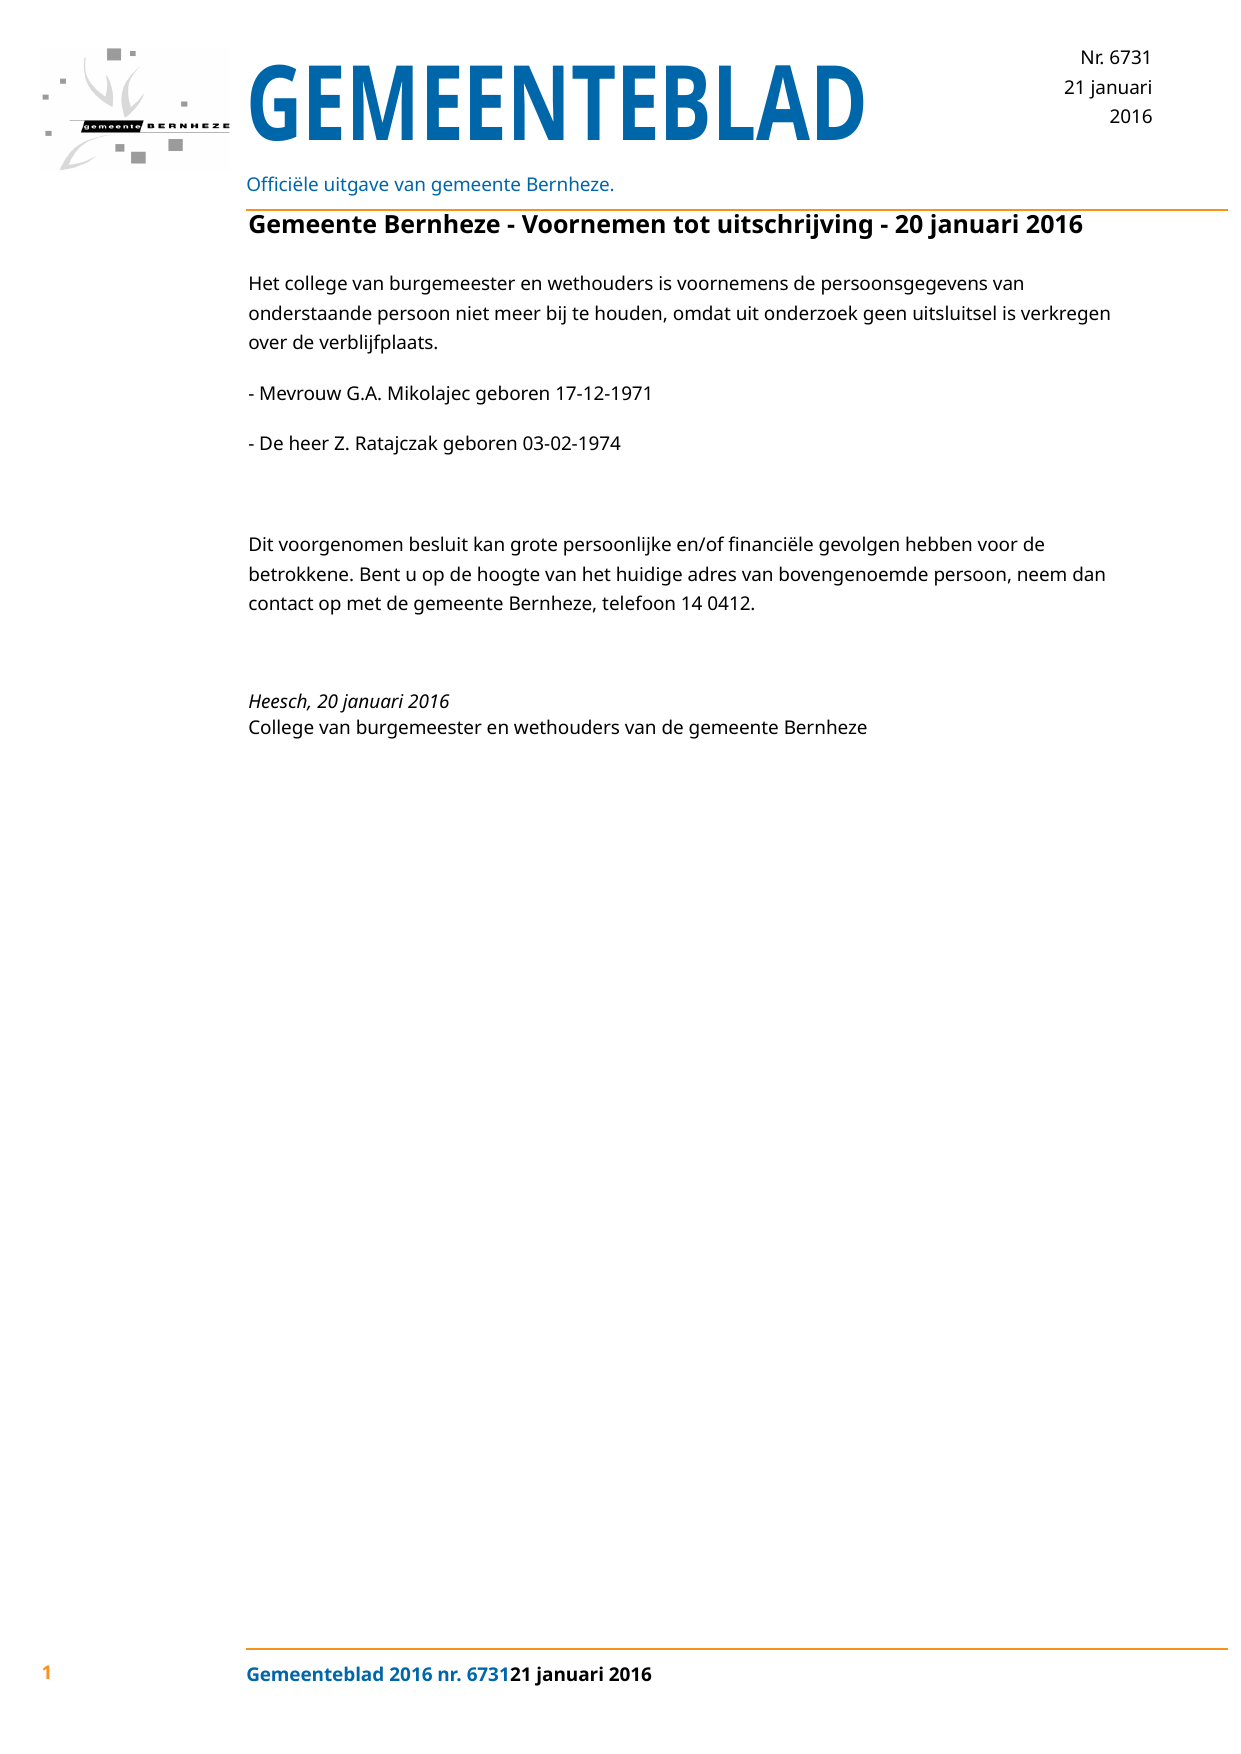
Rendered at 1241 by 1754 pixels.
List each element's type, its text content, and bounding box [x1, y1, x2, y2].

text Dit voorgenomen besluit kan grote persoonlijke en/of financiële gevolgen hebben voor de betrokkene. Bent u op de hoogte van het huidige adres van bovengenoemde persoon, neem dan contact op met de gemeente Bernheze, telefoon 14 0412. [248, 531, 1152, 616]
text Het college van burgemeester en wethouders is voornemens de persoonsgegevens van onderstaande persoon niet meer bij te houden, omdat uit onderzoek geen uitsluitsel is verkregen over de verblijfplaats. [248, 270, 1152, 355]
text Gemeente Bernheze - Voornemen tot uitschrijving - 20 januari 2016 [248, 211, 1152, 241]
text - De heer Z. Ratajczak geboren 03-02-1974 [248, 430, 1152, 456]
text College van burgemeester en wethouders van de gemeente Bernheze [248, 714, 1152, 740]
text - Mevrouw G.A. Mikolajec geboren 17-12-1971 [248, 380, 1152, 406]
text Heesch, 20 januari 2016 [248, 688, 1152, 714]
picture [41, 47, 231, 172]
